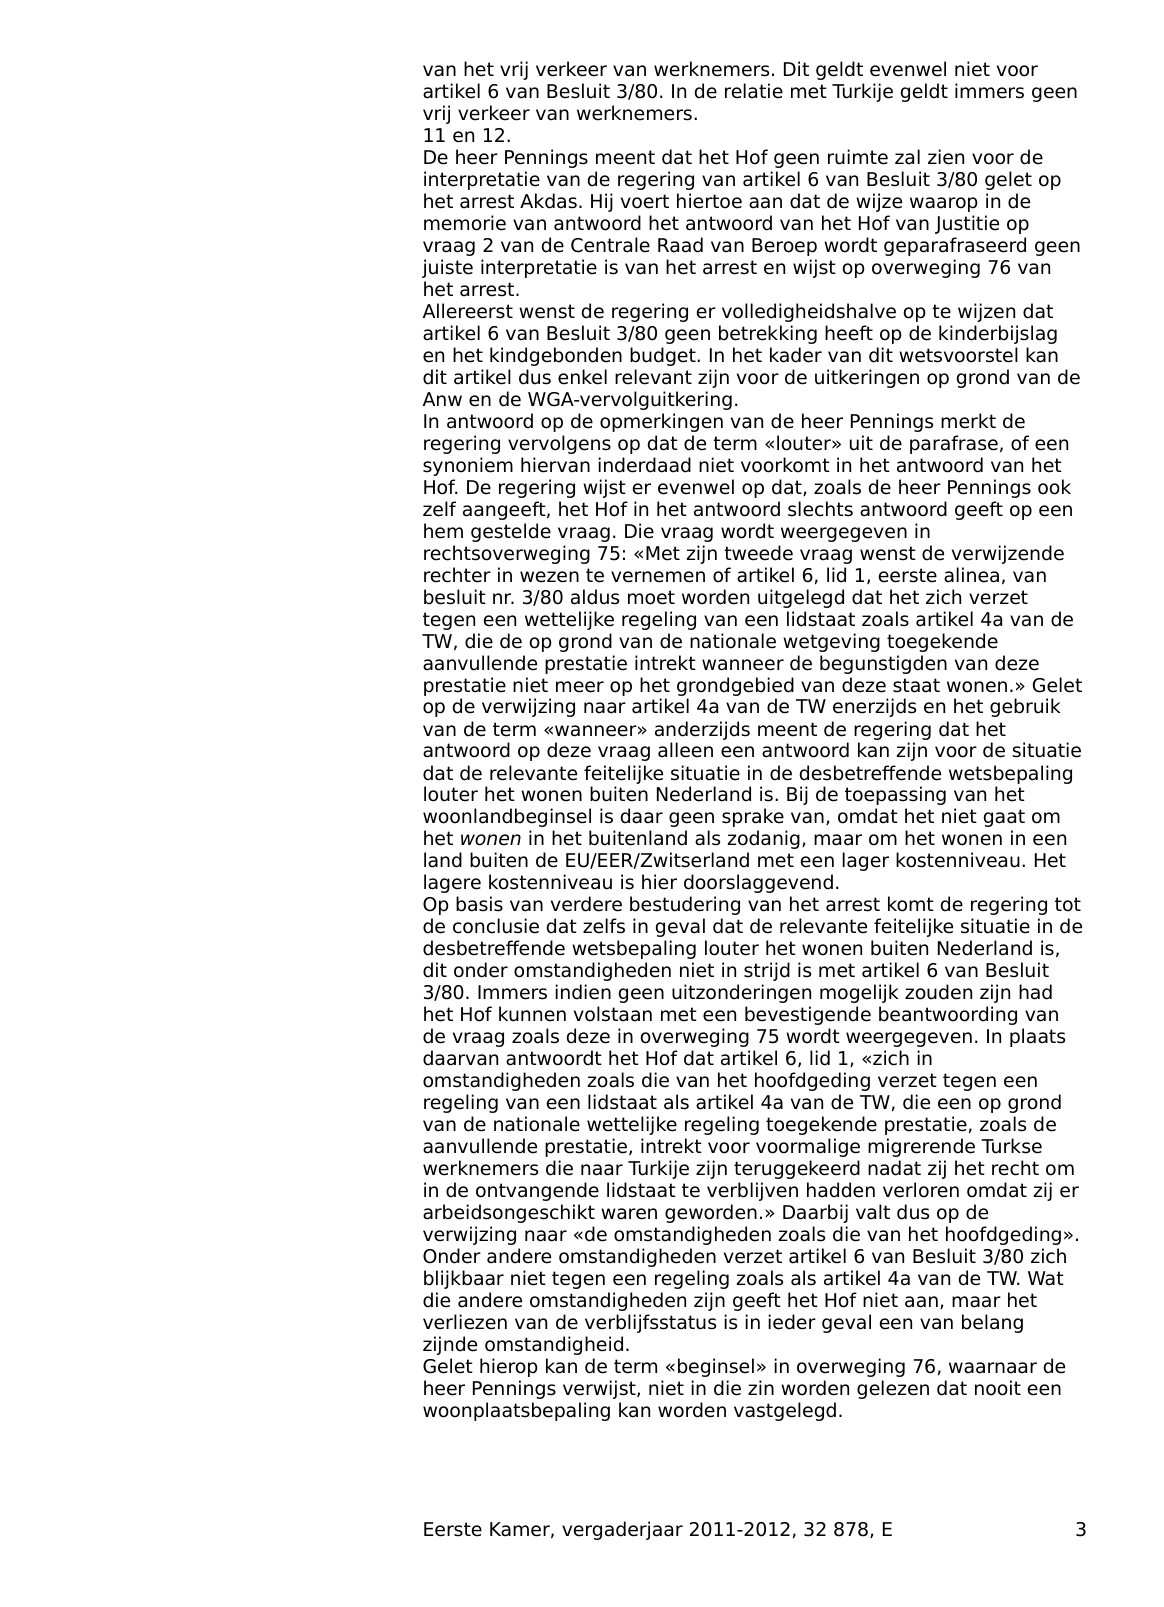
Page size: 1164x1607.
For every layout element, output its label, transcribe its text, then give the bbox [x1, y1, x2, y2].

text De heer Pennings meent dat het Hof geen ruimte zal zien voor de interpretatie van de regering van artikel 6 van Besluit 3/80 gelet op het arrest Akdas. Hij voert hiertoe aan dat de wijze waarop in de memorie van antwoord het antwoord van het Hof van Justitie op vraag 2 van de Centrale Raad van Beroep wordt geparafraseerd geen juiste interpretatie is van het arrest en wijst op overweging 76 van het arrest. [422, 147, 1087, 301]
text van het vrij verkeer van werknemers. Dit geldt evenwel niet voor artikel 6 van Besluit 3/80. In de relatie met Turkije geldt immers geen vrij verkeer van werknemers. [422, 59, 1087, 125]
text Allereerst wenst de regering er volledigheidshalve op te wijzen dat artikel 6 van Besluit 3/80 geen betrekking heeft op de kinderbijslag en het kindgebonden budget. In het kader van dit wetsvoorstel kan dit artikel dus enkel relevant zijn voor de uitkeringen op grond van de Anw en de WGA-vervolguitkering. [422, 301, 1087, 411]
text Gelet hierop kan de term «beginsel» in overweging 76, waarnaar de heer Pennings verwijst, niet in die zin worden gelezen dat nooit een woonplaatsbepaling kan worden vastgelegd. [422, 1356, 1087, 1422]
text 11 en 12. [422, 125, 1087, 147]
text In antwoord op de opmerkingen van de heer Pennings merkt de regering vervolgens op dat de term «louter» uit de parafrase, of een synoniem hiervan inderdaad niet voorkomt in het antwoord van het Hof. De regering wijst er evenwel op dat, zoals de heer Pennings ook zelf aangeeft, het Hof in het antwoord slechts antwoord geeft op een hem gestelde vraag. Die vraag wordt weergegeven in rechtsoverweging 75: «Met zijn tweede vraag wenst de verwijzende rechter in wezen te vernemen of artikel 6, lid 1, eerste alinea, van besluit nr. 3/80 aldus moet worden uitgelegd dat het zich verzet tegen een wettelijke regeling van een lidstaat zoals artikel 4a van de TW, die de op grond van de nationale wetgeving toegekende aanvullende prestatie intrekt wanneer de begunstigden van deze prestatie niet meer op het grondgebied van deze staat wonen.» Gelet op de verwijzing naar artikel 4a van de TW enerzijds en het gebruik van de term «wanneer» anderzijds meent de regering dat het antwoord op deze vraag alleen een antwoord kan zijn voor de situatie dat de relevante feitelijke situatie in de desbetreffende wetsbepaling louter het wonen buiten Nederland is. Bij de toepassing van het woonlandbeginsel is daar geen sprake van, omdat het niet gaat om het wonen in het buitenland als zodanig, maar om het wonen in een land buiten de EU/EER/Zwitserland met een lager kostenniveau. Het lagere kostenniveau is hier doorslaggevend. [422, 411, 1087, 894]
text Op basis van verdere bestudering van het arrest komt de regering tot de conclusie dat zelfs in geval dat de relevante feitelijke situatie in de desbetreffende wetsbepaling louter het wonen buiten Nederland is, dit onder omstandigheden niet in strijd is met artikel 6 van Besluit 3/80. Immers indien geen uitzonderingen mogelijk zouden zijn had het Hof kunnen volstaan met een bevestigende beantwoording van de vraag zoals deze in overweging 75 wordt weergegeven. In plaats daarvan antwoordt het Hof dat artikel 6, lid 1, «zich in omstandigheden zoals die van het hoofdgeding verzet tegen een regeling van een lidstaat als artikel 4a van de TW, die een op grond van de nationale wettelijke regeling toegekende prestatie, zoals de aanvullende prestatie, intrekt voor voormalige migrerende Turkse werknemers die naar Turkije zijn teruggekeerd nadat zij het recht om in de ontvangende lidstaat te verblijven hadden verloren omdat zij er arbeidsongeschikt waren geworden.» Daarbij valt dus op de verwijzing naar «de omstandigheden zoals die van het hoofdgeding». Onder andere omstandigheden verzet artikel 6 van Besluit 3/80 zich blijkbaar niet tegen een regeling zoals als artikel 4a van de TW. Wat die andere omstandigheden zijn geeft het Hof niet aan, maar het verliezen van de verblijfsstatus is in ieder geval een van belang zijnde omstandigheid. [422, 894, 1087, 1356]
